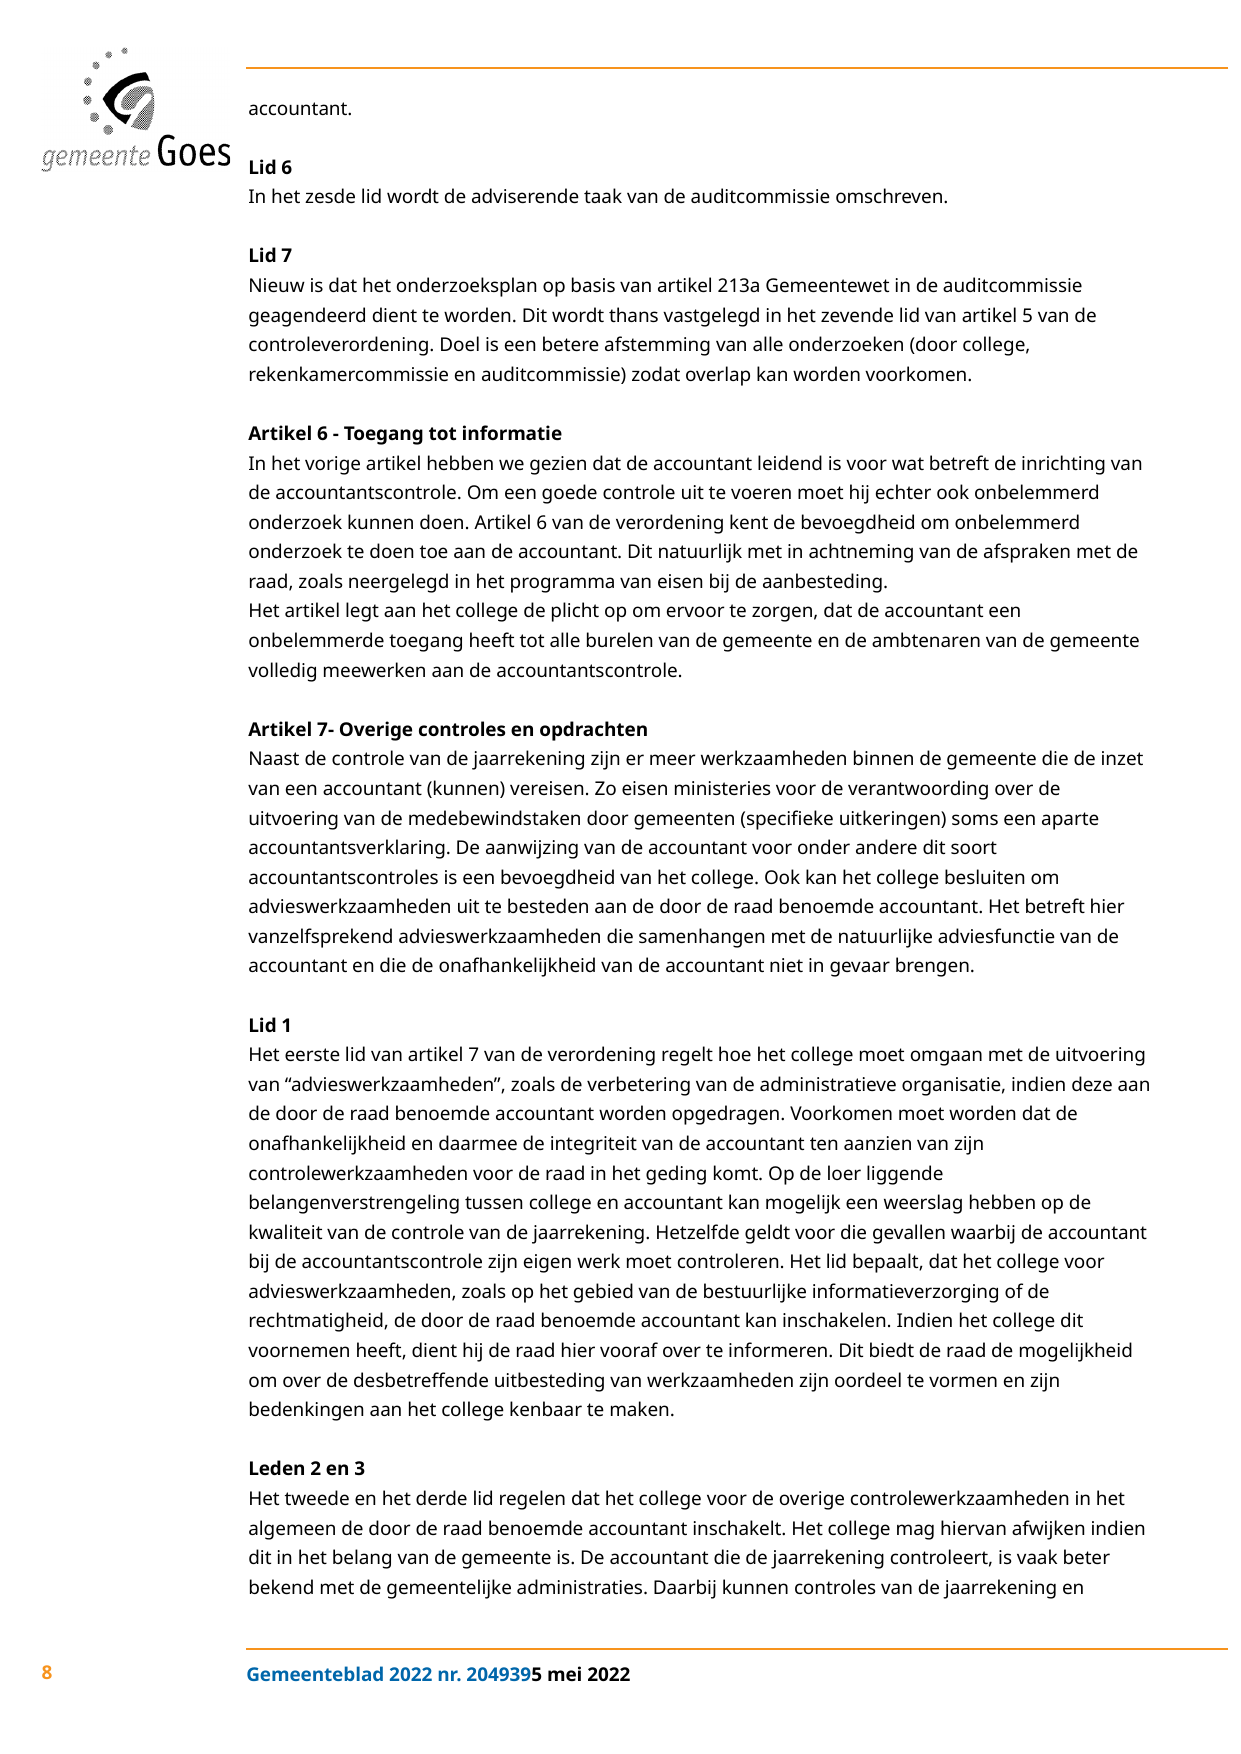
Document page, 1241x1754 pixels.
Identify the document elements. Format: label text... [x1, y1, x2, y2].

text In het zesde lid wordt de adviserende taak van de auditcommissie omschreven. [248, 183, 1152, 209]
text In het vorige artikel hebben we gezien dat de accountant leidend is voor wat betreft de inrichting van de accountantscontrole. Om een goede controle uit te voeren moet hij echter ook onbelemmerd onderzoek kunnen doen. Artikel 6 van de verordening kent de bevoegdheid om onbelemmerd onderzoek te doen toe aan de accountant. Dit natuurlijk met in achtneming van de afspraken met de raad, zoals neergelegd in het programma van eisen bij de aanbesteding. [248, 450, 1152, 594]
text accountant. [248, 95, 1152, 121]
text Lid 1 [248, 1012, 1152, 1038]
text Naast de controle van de jaarrekening zijn er meer werkzaamheden binnen de gemeente die de inzet van een accountant (kunnen) vereisen. Zo eisen ministeries voor de verantwoording over de uitvoering van de medebewindstaken door gemeenten (specifieke uitkeringen) soms een aparte accountantsverklaring. De aanwijzing van de accountant voor onder andere dit soort accountantscontroles is een bevoegdheid van het college. Ook kan het college besluiten om advieswerkzaamheden uit te besteden aan de door de raad benoemde accountant. Het betreft hier vanzelfsprekend advieswerkzaamheden die samenhangen met de natuurlijke adviesfunctie van de accountant en die de onafhankelijkheid van de accountant niet in gevaar brengen. [248, 746, 1152, 978]
text Leden 2 en 3 [248, 1456, 1152, 1481]
text Lid 7 [248, 243, 1152, 268]
text Het tweede en het derde lid regelen dat het college voor de overige controlewerkzaamheden in het algemeen de door de raad benoemde accountant inschakelt. Het college mag hiervan afwijken indien dit in het belang van de gemeente is. De accountant die de jaarrekening controleert, is vaak beter bekend met de gemeentelijke administraties. Daarbij kunnen controles van de jaarrekening en [248, 1485, 1152, 1600]
text Artikel 7- Overige controles en opdrachten [248, 716, 1152, 742]
picture [41, 47, 231, 172]
text Artikel 6 - Toegang tot informatie [248, 420, 1152, 446]
text Het eerste lid van artikel 7 van de verordening regelt hoe het college moet omgaan met de uitvoering van “advieswerkzaamheden”, zoals de verbetering van de administratieve organisatie, indien deze aan de door de raad benoemde accountant worden opgedragen. Voorkomen moet worden dat de onafhankelijkheid en daarmee de integriteit van de accountant ten aanzien van zijn controlewerkzaamheden voor de raad in het geding komt. Op de loer liggende belangenverstrengeling tussen college en accountant kan mogelijk een weerslag hebben op de kwaliteit van de controle van de jaarrekening. Hetzelfde geldt voor die gevallen waarbij de accountant bij de accountantscontrole zijn eigen werk moet controleren. Het lid bepaalt, dat het college voor advieswerkzaamheden, zoals op het gebied van de bestuurlijke informatieverzorging of de rechtmatigheid, de door de raad benoemde accountant kan inschakelen. Indien het college dit voornemen heeft, dient hij de raad hier vooraf over te informeren. Dit biedt de raad de mogelijkheid om over de desbetreffende uitbesteding van werkzaamheden zijn oordeel te vormen en zijn bedenkingen aan het college kenbaar te maken. [248, 1041, 1152, 1422]
text Lid 6 [248, 154, 1152, 180]
text Het artikel legt aan het college de plicht op om ervoor te zorgen, dat de accountant een onbelemmerde toegang heeft tot alle burelen van de gemeente en de ambtenaren van de gemeente volledig meewerken aan de accountantscontrole. [248, 598, 1152, 683]
text Nieuw is dat het onderzoeksplan op basis van artikel 213a Gemeentewet in de auditcommissie geagendeerd dient te worden. Dit wordt thans vastgelegd in het zevende lid van artikel 5 van de controleverordening. Doel is een betere afstemming van alle onderzoeken (door college, rekenkamercommissie en auditcommissie) zodat overlap kan worden voorkomen. [248, 272, 1152, 387]
